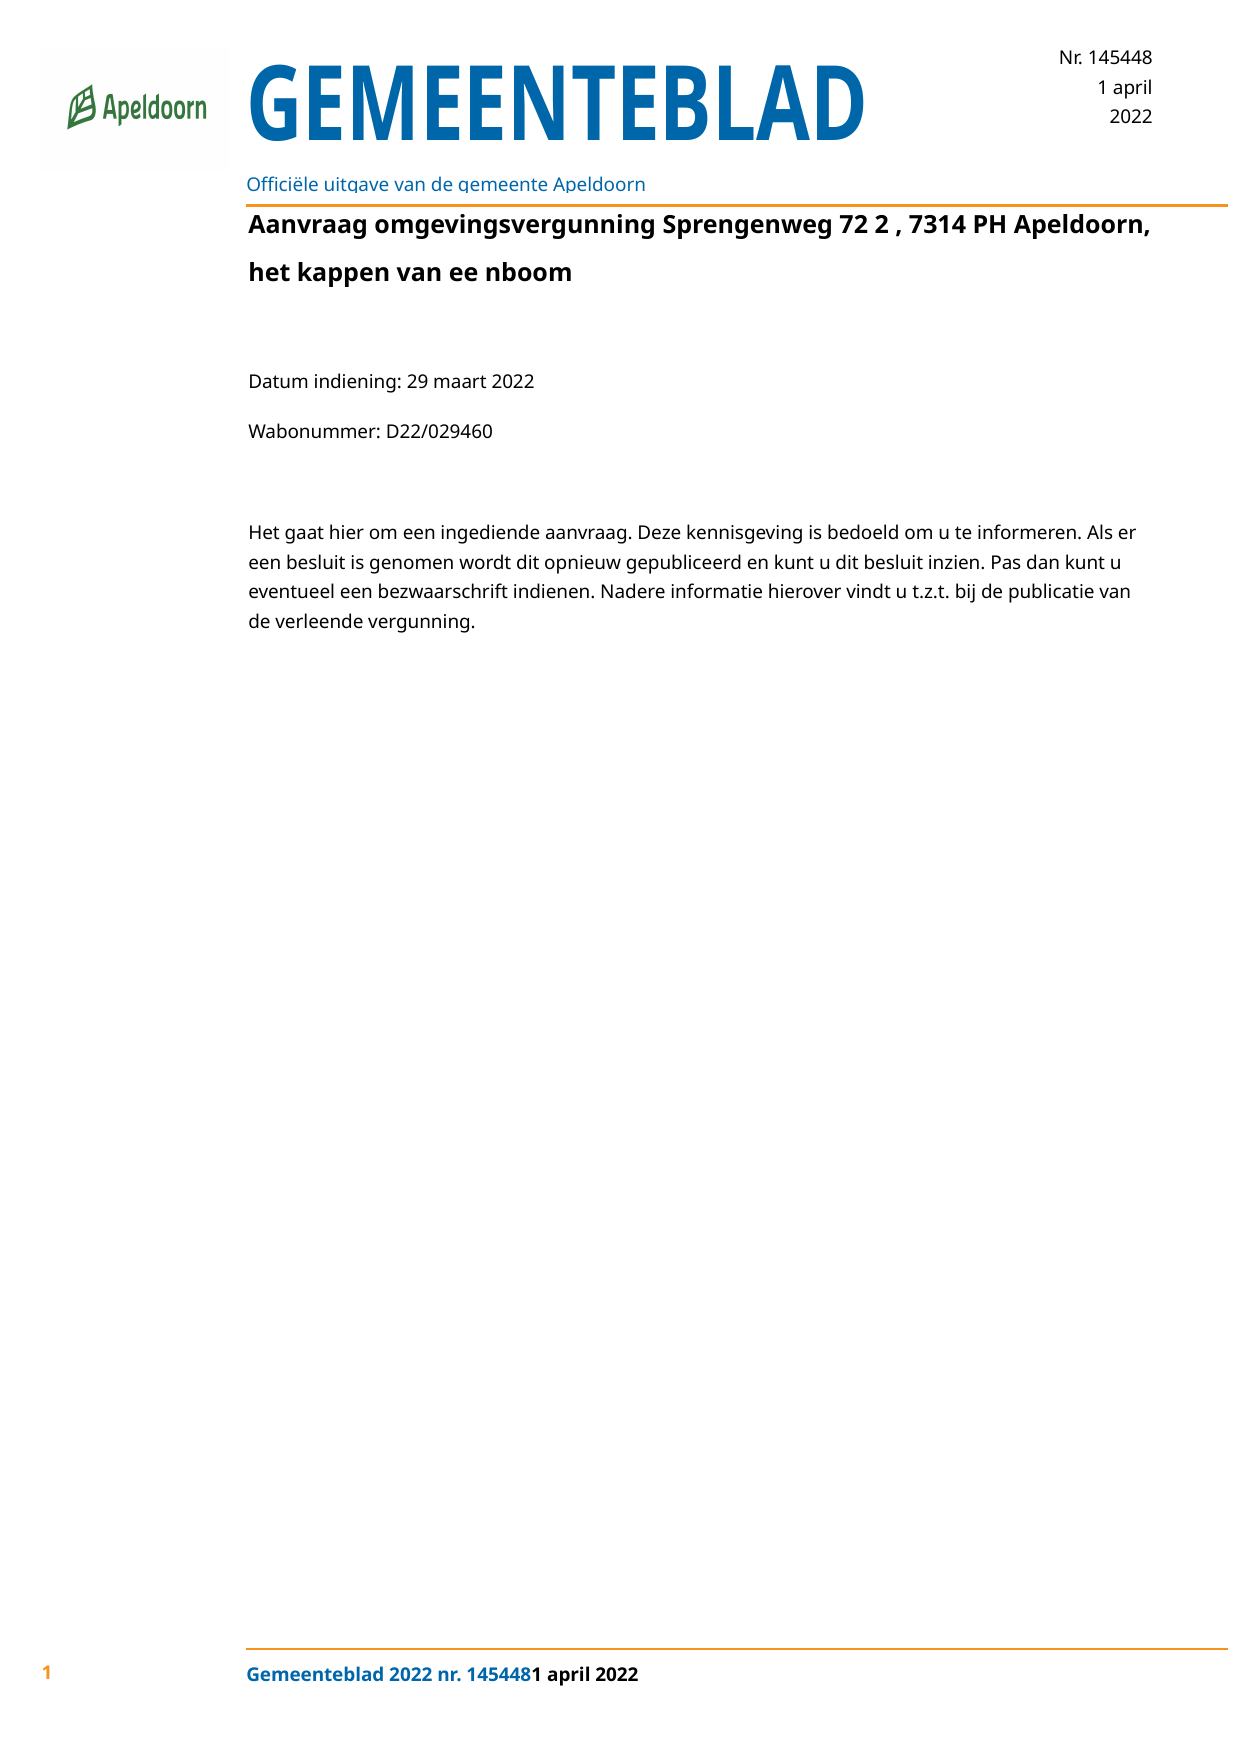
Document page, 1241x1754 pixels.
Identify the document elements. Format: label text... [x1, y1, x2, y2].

text Datum indiening: 29 maart 2022 [248, 368, 1152, 394]
picture [41, 47, 231, 172]
text Het gaat hier om een ingediende aanvraag. Deze kennisgeving is bedoeld om u te informeren. Als er een besluit is genomen wordt dit opnieuw gepubliceerd en kunt u dit besluit inzien. Pas dan kunt u eventueel een bezwaarschrift indienen. Nadere informatie hierover vindt u t.z.t. bij de publicatie van de verleende vergunning. [248, 519, 1152, 634]
text Wabonummer: D22/029460 [248, 419, 1152, 444]
text Aanvraag omgevingsvergunning Sprengenweg 72 2 , 7314 PH Apeldoorn, het kappen van ee nboom [248, 207, 1152, 288]
